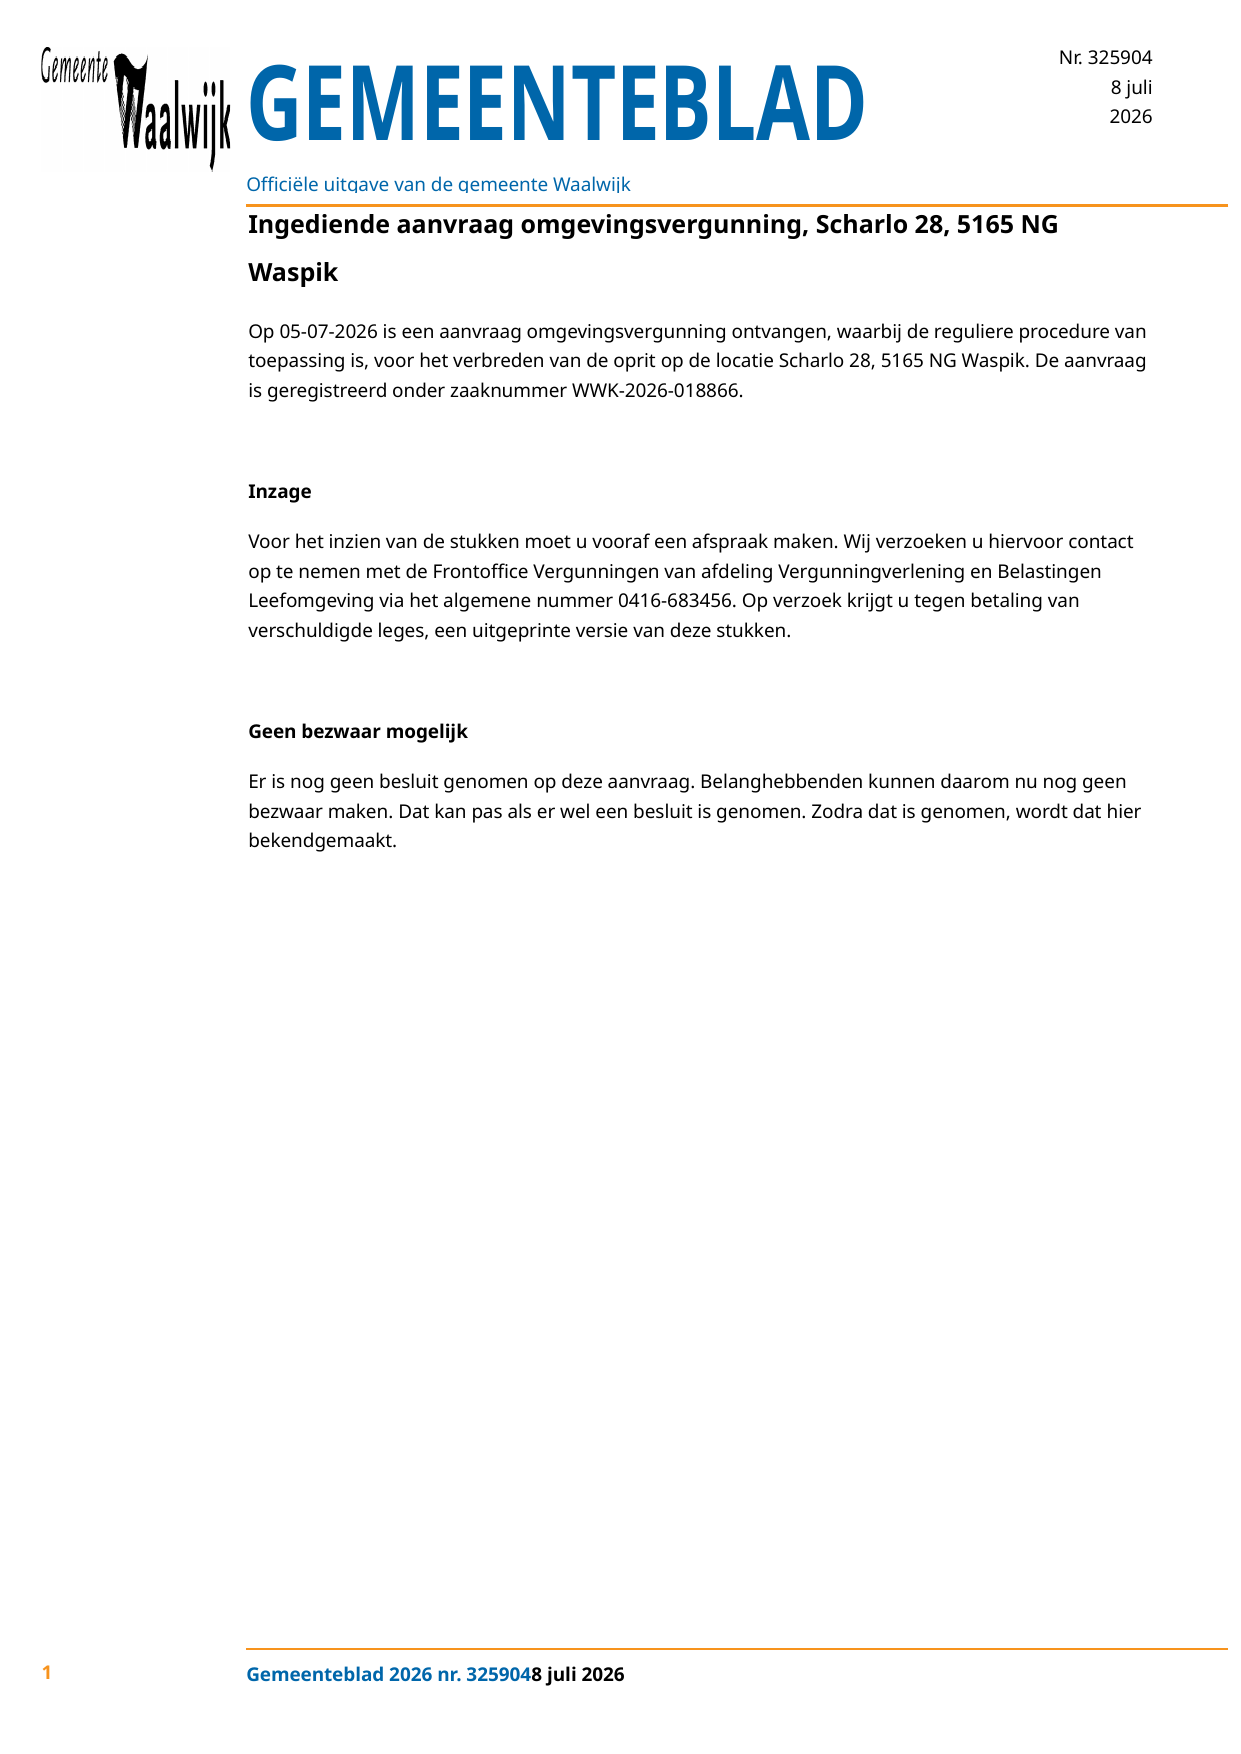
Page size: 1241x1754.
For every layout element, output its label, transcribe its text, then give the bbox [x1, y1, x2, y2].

text Voor het inzien van de stukken moet u vooraf een afspraak maken. Wij verzoeken u hiervoor contact op te nemen met de Frontoffice Vergunningen van afdeling Vergunningverlening en Belastingen Leefomgeving via het algemene nummer 0416-683456. Op verzoek krijgt u tegen betaling van verschuldigde leges, een uitgeprinte versie van deze stukken. [248, 528, 1152, 643]
text Er is nog geen besluit genomen op deze aanvraag. Belanghebbenden kunnen daarom nu nog geen bezwaar maken. Dat kan pas als er wel een besluit is genomen. Zodra dat is genomen, wordt dat hier bekendgemaakt. [248, 768, 1152, 853]
picture [41, 47, 231, 172]
text Ingediende aanvraag omgevingsvergunning, Scharlo 28, 5165 NG Waspik [248, 207, 1152, 288]
text Op 05-07-2026 is een aanvraag omgevingsvergunning ontvangen, waarbij de reguliere procedure van toepassing is, voor het verbreden van de oprit op de locatie Scharlo 28, 5165 NG Waspik. De aanvraag is geregistreerd onder zaaknummer WWK-2026-018866. [248, 318, 1152, 403]
text Inzage [248, 478, 1152, 504]
text Geen bezwaar mogelijk [248, 718, 1152, 744]
